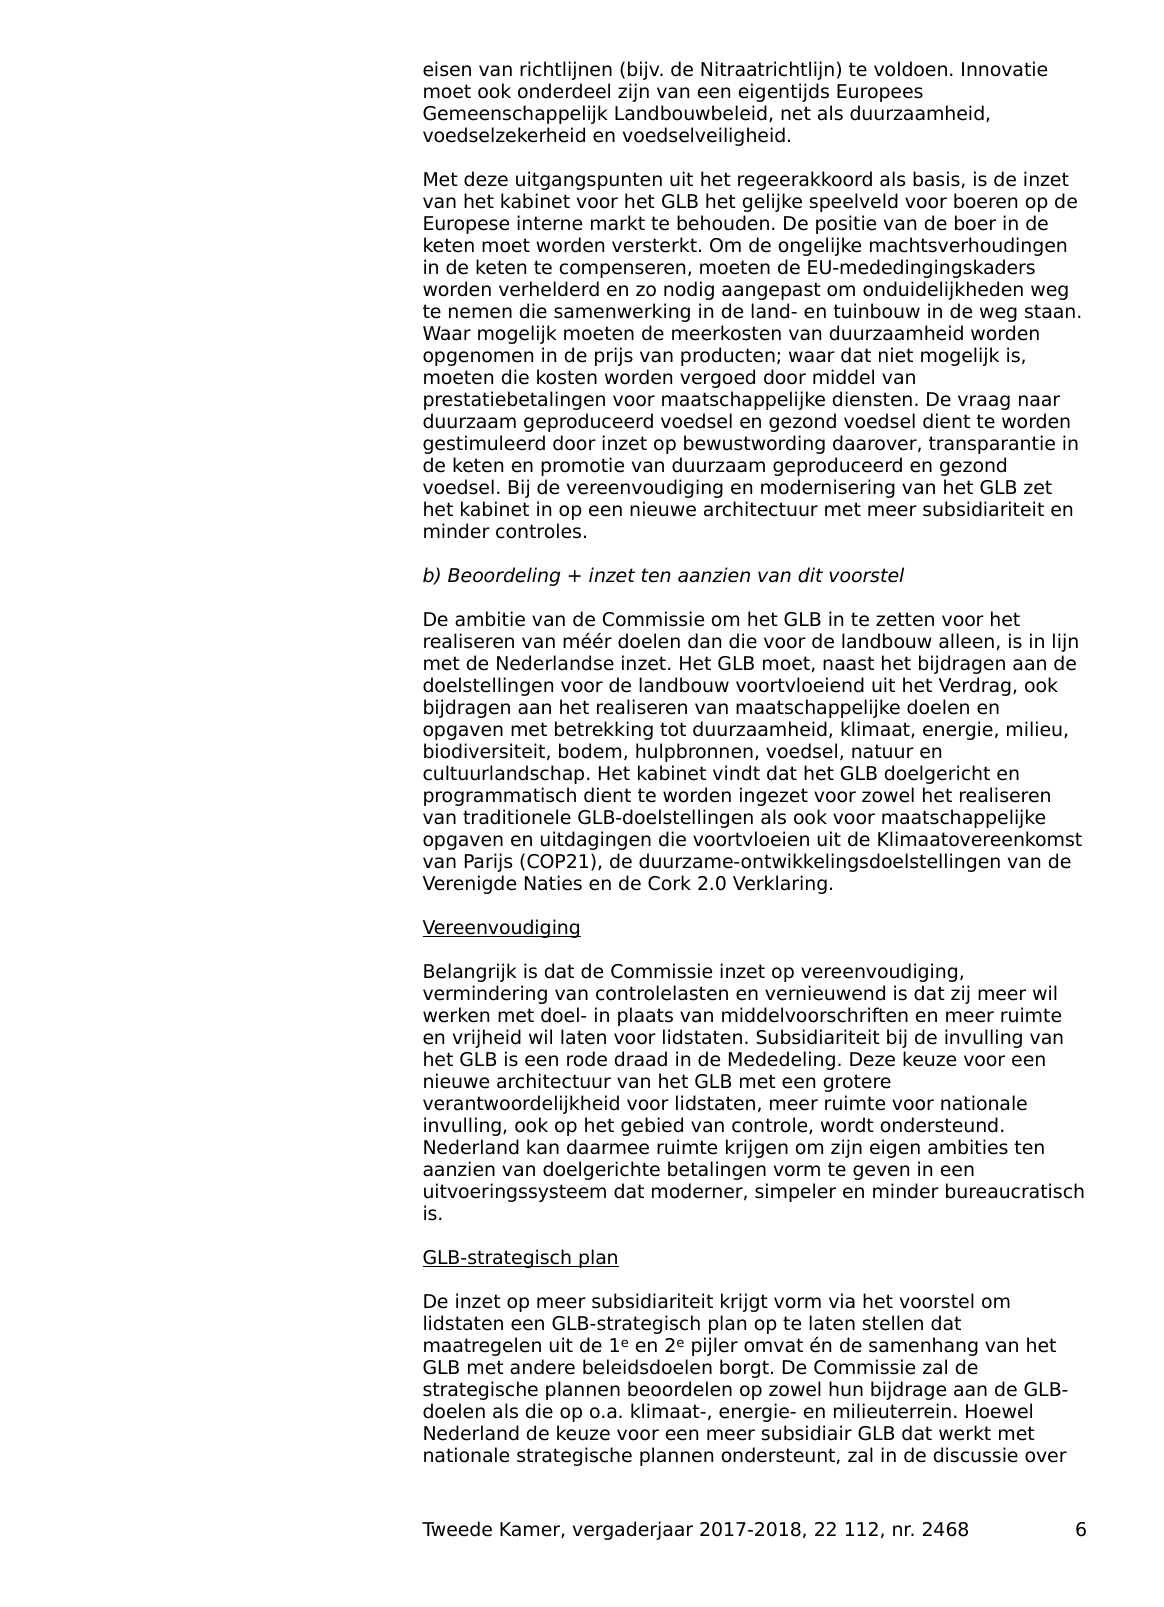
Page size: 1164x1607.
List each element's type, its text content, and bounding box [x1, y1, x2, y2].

subtitle GLB-strategisch plan [422, 1247, 1087, 1269]
text Met deze uitgangspunten uit het regeerakkoord als basis, is de inzet van het kabinet voor het GLB het gelijke speelveld voor boeren op de Europese interne markt te behouden. De positie van de boer in de keten moet worden versterkt. Om de ongelijke machtsverhoudingen in de keten te compenseren, moeten de EU-mededingingskaders worden verhelderd en zo nodig aangepast om onduidelijkheden weg te nemen die samenwerking in de land- en tuinbouw in de weg staan. Waar mogelijk moeten de meerkosten van duurzaamheid worden opgenomen in de prijs van producten; waar dat niet mogelijk is, moeten die kosten worden vergoed door middel van prestatiebetalingen voor maatschappelijke diensten. De vraag naar duurzaam geproduceerd voedsel en gezond voedsel dient te worden gestimuleerd door inzet op bewustwording daarover, transparantie in de keten en promotie van duurzaam geproduceerd en gezond voedsel. Bij de vereenvoudiging en modernisering van het GLB zet het kabinet in op een nieuwe architectuur met meer subsidiariteit en minder controles. [422, 169, 1087, 543]
text De inzet op meer subsidiariteit krijgt vorm via het voorstel om lidstaten een GLB-strategisch plan op te laten stellen dat maatregelen uit de 1e en 2e pijler omvat én de samenhang van het GLB met andere beleidsdoelen borgt. De Commissie zal de strategische plannen beoordelen op zowel hun bijdrage aan de GLB-doelen als die op o.a. klimaat-, energie- en milieuterrein. Hoewel Nederland de keuze voor een meer subsidiair GLB dat werkt met nationale strategische plannen ondersteunt, zal in de discussie over [422, 1291, 1087, 1467]
text De ambitie van de Commissie om het GLB in te zetten voor het realiseren van méér doelen dan die voor de landbouw alleen, is in lijn met de Nederlandse inzet. Het GLB moet, naast het bijdragen aan de doelstellingen voor de landbouw voortvloeiend uit het Verdrag, ook bijdragen aan het realiseren van maatschappelijke doelen en opgaven met betrekking tot duurzaamheid, klimaat, energie, milieu, biodiversiteit, bodem, hulpbronnen, voedsel, natuur en cultuurlandschap. Het kabinet vindt dat het GLB doelgericht en programmatisch dient te worden ingezet voor zowel het realiseren van traditionele GLB-doelstellingen als ook voor maatschappelijke opgaven en uitdagingen die voortvloeien uit de Klimaatovereenkomst van Parijs (COP21), de duurzame-ontwikkelingsdoelstellingen van de Verenigde Naties en de Cork 2.0 Verklaring. [422, 609, 1087, 895]
text Belangrijk is dat de Commissie inzet op vereenvoudiging, vermindering van controlelasten en vernieuwend is dat zij meer wil werken met doel- in plaats van middelvoorschriften en meer ruimte en vrijheid wil laten voor lidstaten. Subsidiariteit bij de invulling van het GLB is een rode draad in de Mededeling. Deze keuze voor een nieuwe architectuur van het GLB met een grotere verantwoordelijkheid voor lidstaten, meer ruimte voor nationale invulling, ook op het gebied van controle, wordt ondersteund. Nederland kan daarmee ruimte krijgen om zijn eigen ambities ten aanzien van doelgerichte betalingen vorm te geven in een uitvoeringssysteem dat moderner, simpeler en minder bureaucratisch is. [422, 961, 1087, 1225]
subtitle Vereenvoudiging [422, 917, 1087, 939]
text eisen van richtlijnen (bijv. de Nitraatrichtlijn) te voldoen. Innovatie moet ook onderdeel zijn van een eigentijds Europees Gemeenschappelijk Landbouwbeleid, net als duurzaamheid, voedselzekerheid en voedselveiligheid. [422, 59, 1087, 147]
subtitle b) Beoordeling + inzet ten aanzien van dit voorstel [422, 565, 1087, 587]
